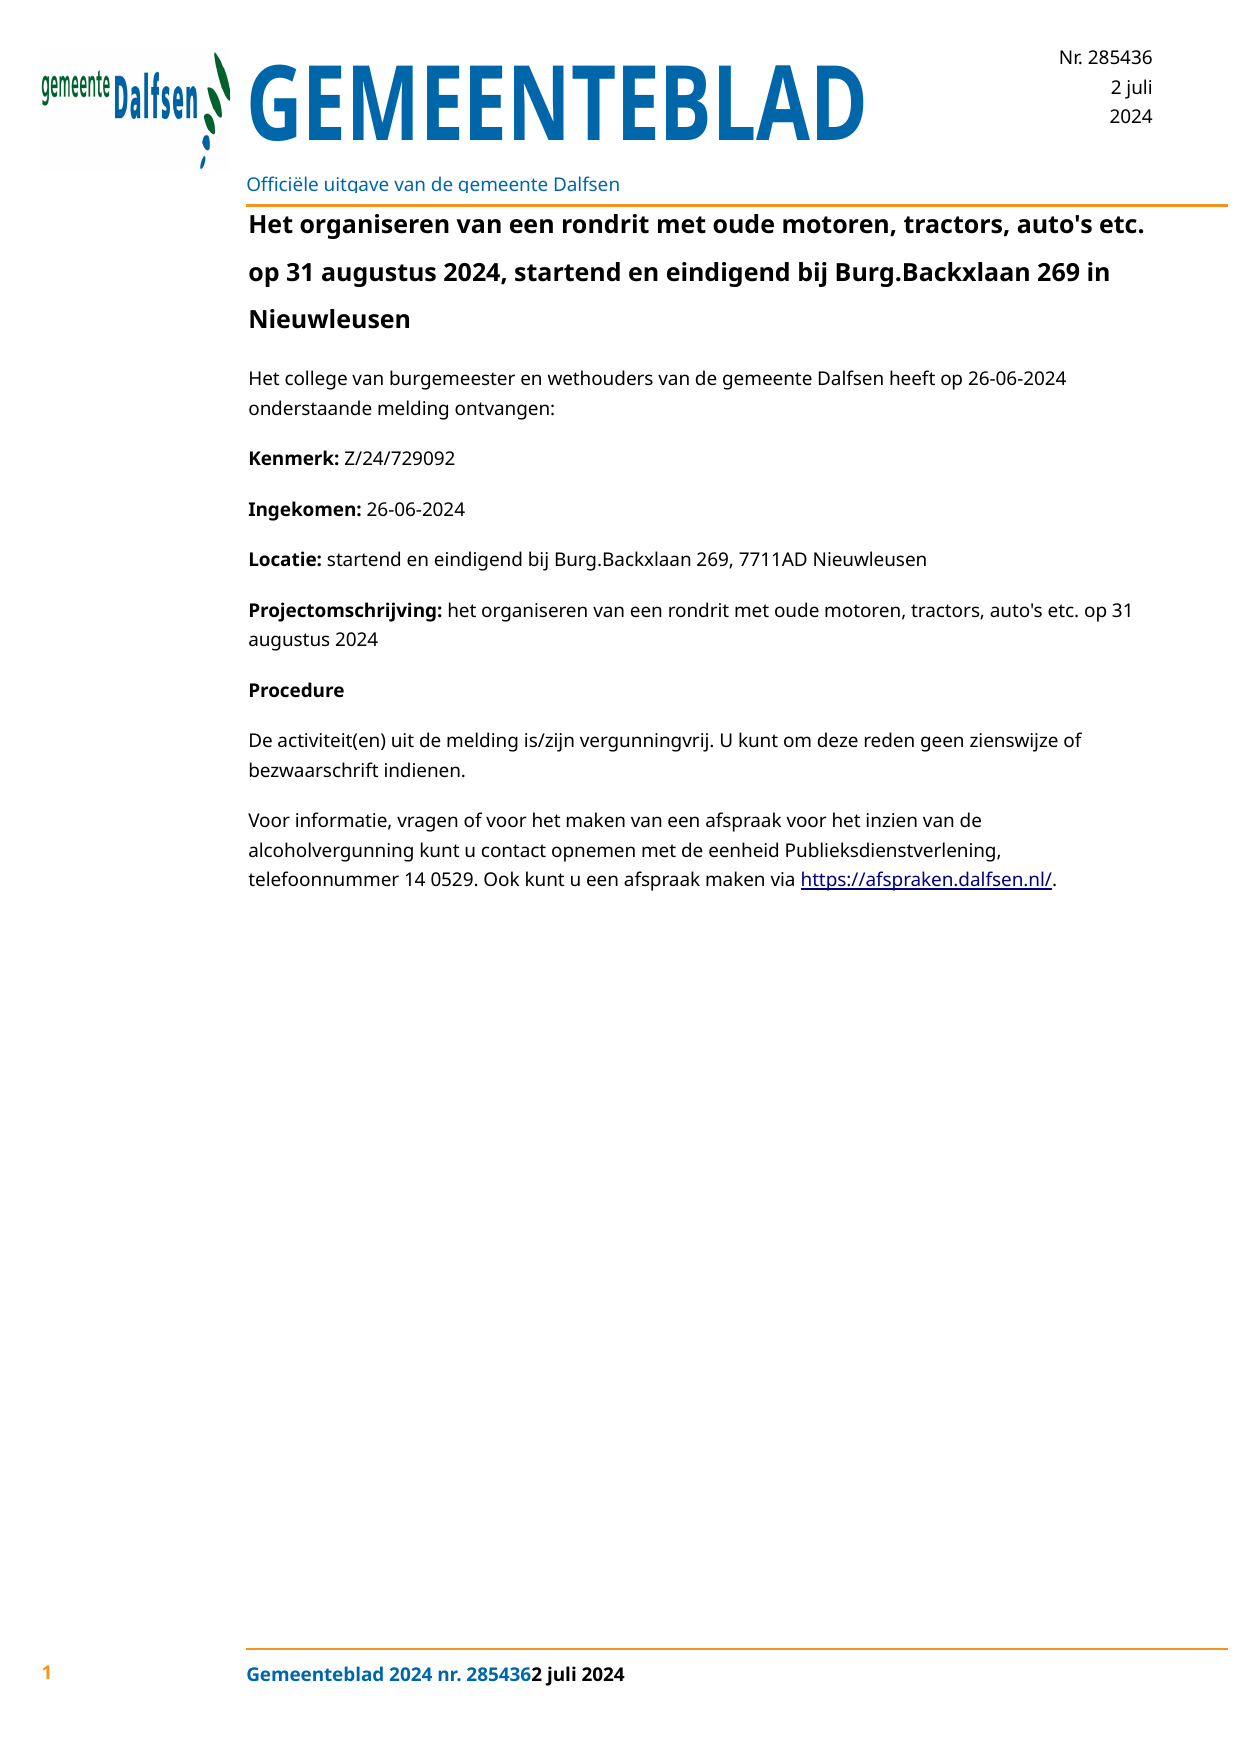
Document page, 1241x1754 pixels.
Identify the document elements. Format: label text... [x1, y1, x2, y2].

text Kenmerk: Z/24/729092 [248, 446, 1152, 471]
text Projectomschrijving: het organiseren van een rondrit met oude motoren, tractors, auto's etc. op 31 augustus 2024 [248, 597, 1152, 652]
text Voor informatie, vragen of voor het maken van een afspraak voor het inzien van de alcoholvergunning kunt u contact opnemen met de eenheid Publieksdienstverlening, telefoonnummer 14 0529. Ook kunt u een afspraak maken via https://afspraken.dalfsen.nl/. [248, 807, 1152, 892]
text Procedure [248, 677, 1152, 702]
text Locatie: startend en eindigend bij Burg.Backxlaan 269, 7711AD Nieuwleusen [248, 546, 1152, 572]
text Het college van burgemeester en wethouders van de gemeente Dalfsen heeft op 26-06-2024 onderstaande melding ontvangen: [248, 366, 1152, 421]
picture [41, 47, 231, 172]
text Het organiseren van een rondrit met oude motoren, tractors, auto's etc. op 31 augustus 2024, startend en eindigend bij Burg.Backxlaan 269 in Nieuwleusen [248, 207, 1152, 336]
text Ingekomen: 26-06-2024 [248, 496, 1152, 522]
text De activiteit(en) uit de melding is/zijn vergunningvrij. U kunt om deze reden geen zienswijze of bezwaarschrift indienen. [248, 727, 1152, 782]
